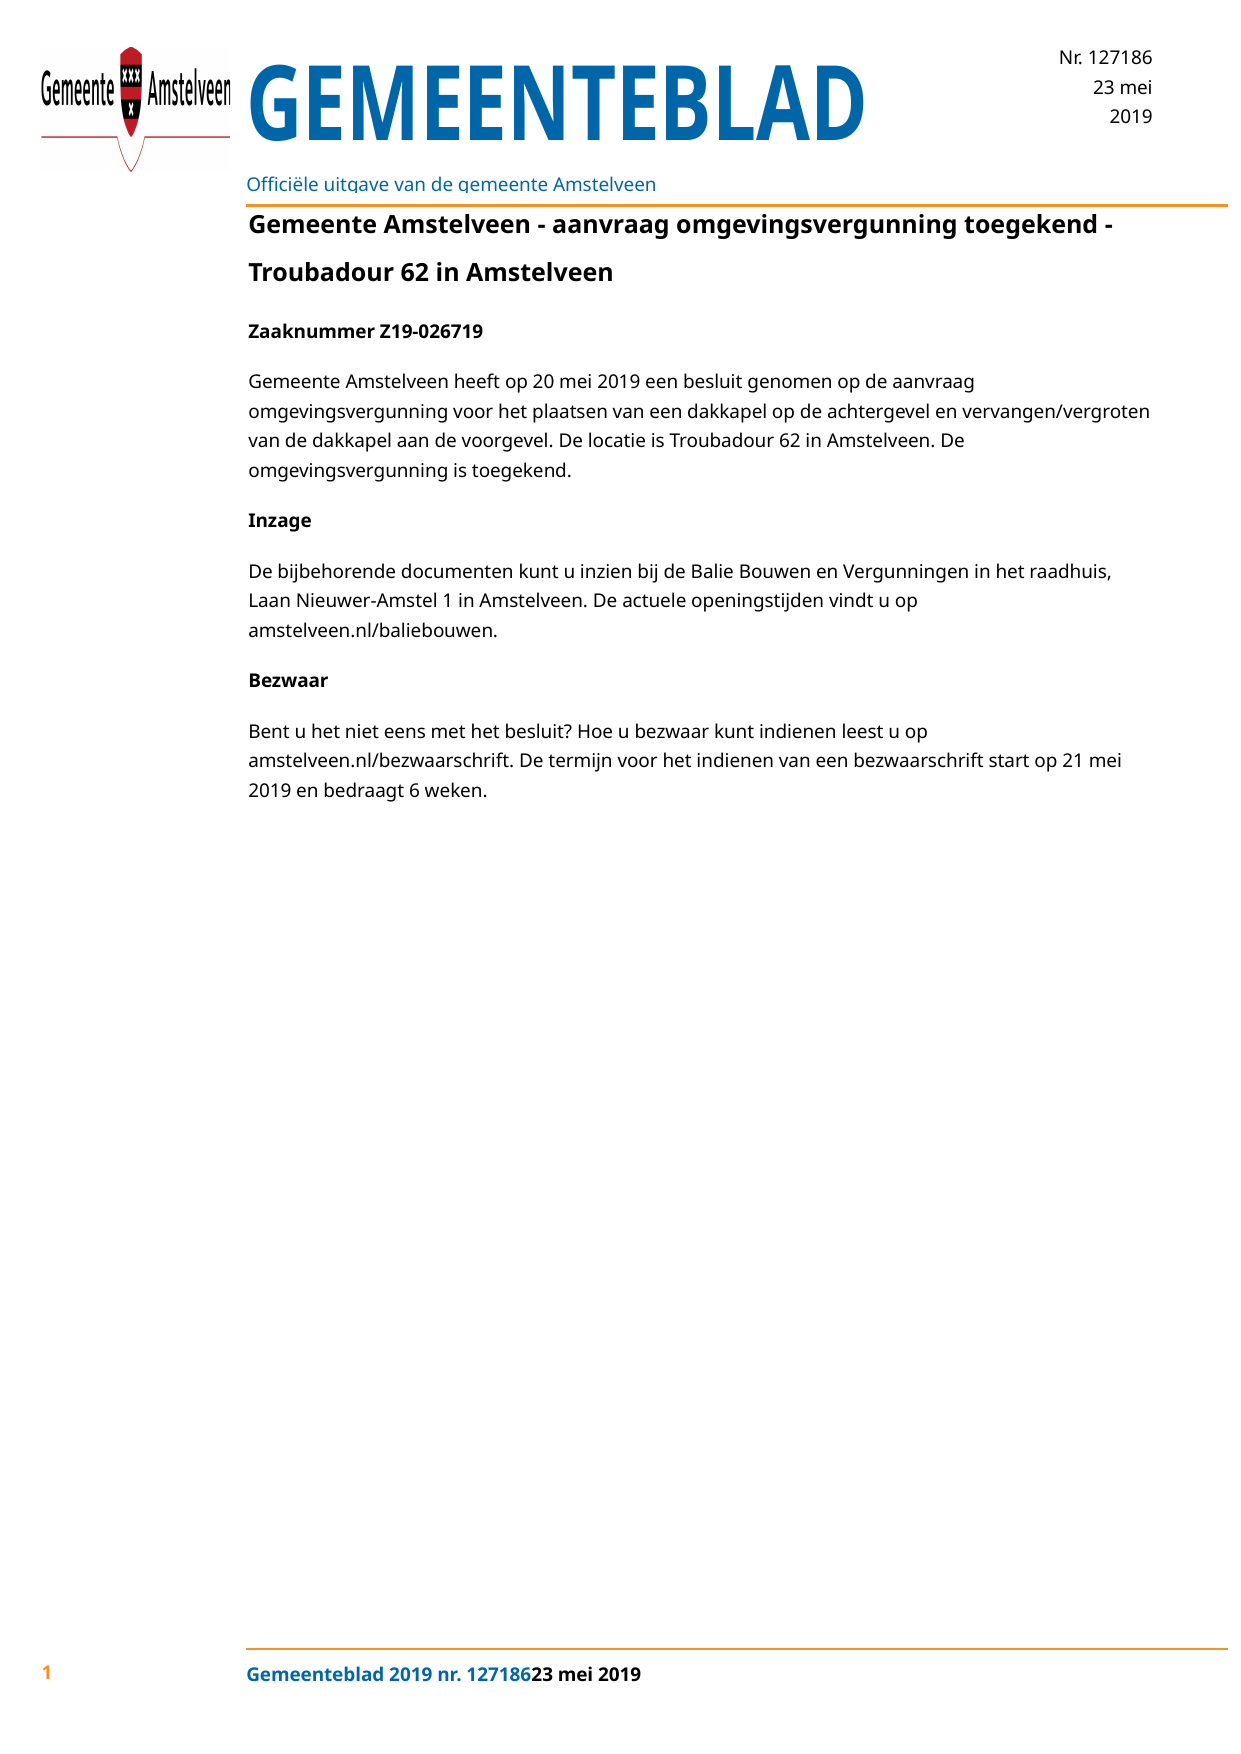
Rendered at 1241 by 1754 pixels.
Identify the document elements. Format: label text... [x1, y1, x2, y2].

text Bezwaar [248, 667, 1152, 693]
text Bent u het niet eens met het besluit? Hoe u bezwaar kunt indienen leest u op amstelveen.nl/bezwaarschrift. De termijn voor het indienen van een bezwaarschrift start op 21 mei 2019 en bedraagt 6 weken. [248, 718, 1152, 803]
text Gemeente Amstelveen - aanvraag omgevingsvergunning toegekend - Troubadour 62 in Amstelveen [248, 207, 1152, 288]
text Zaaknummer Z19-026719 [248, 318, 1152, 344]
text De bijbehorende documenten kunt u inzien bij de Balie Bouwen en Vergunningen in het raadhuis, Laan Nieuwer-Amstel 1 in Amstelveen. De actuele openingstijden vindt u op amstelveen.nl/baliebouwen. [248, 558, 1152, 643]
text Gemeente Amstelveen heeft op 20 mei 2019 een besluit genomen op de aanvraag omgevingsvergunning voor het plaatsen van een dakkapel op de achtergevel en vervangen/vergroten van de dakkapel aan de voorgevel. De locatie is Troubadour 62 in Amstelveen. De omgevingsvergunning is toegekend. [248, 368, 1152, 483]
picture [41, 47, 231, 172]
text Inzage [248, 507, 1152, 533]
